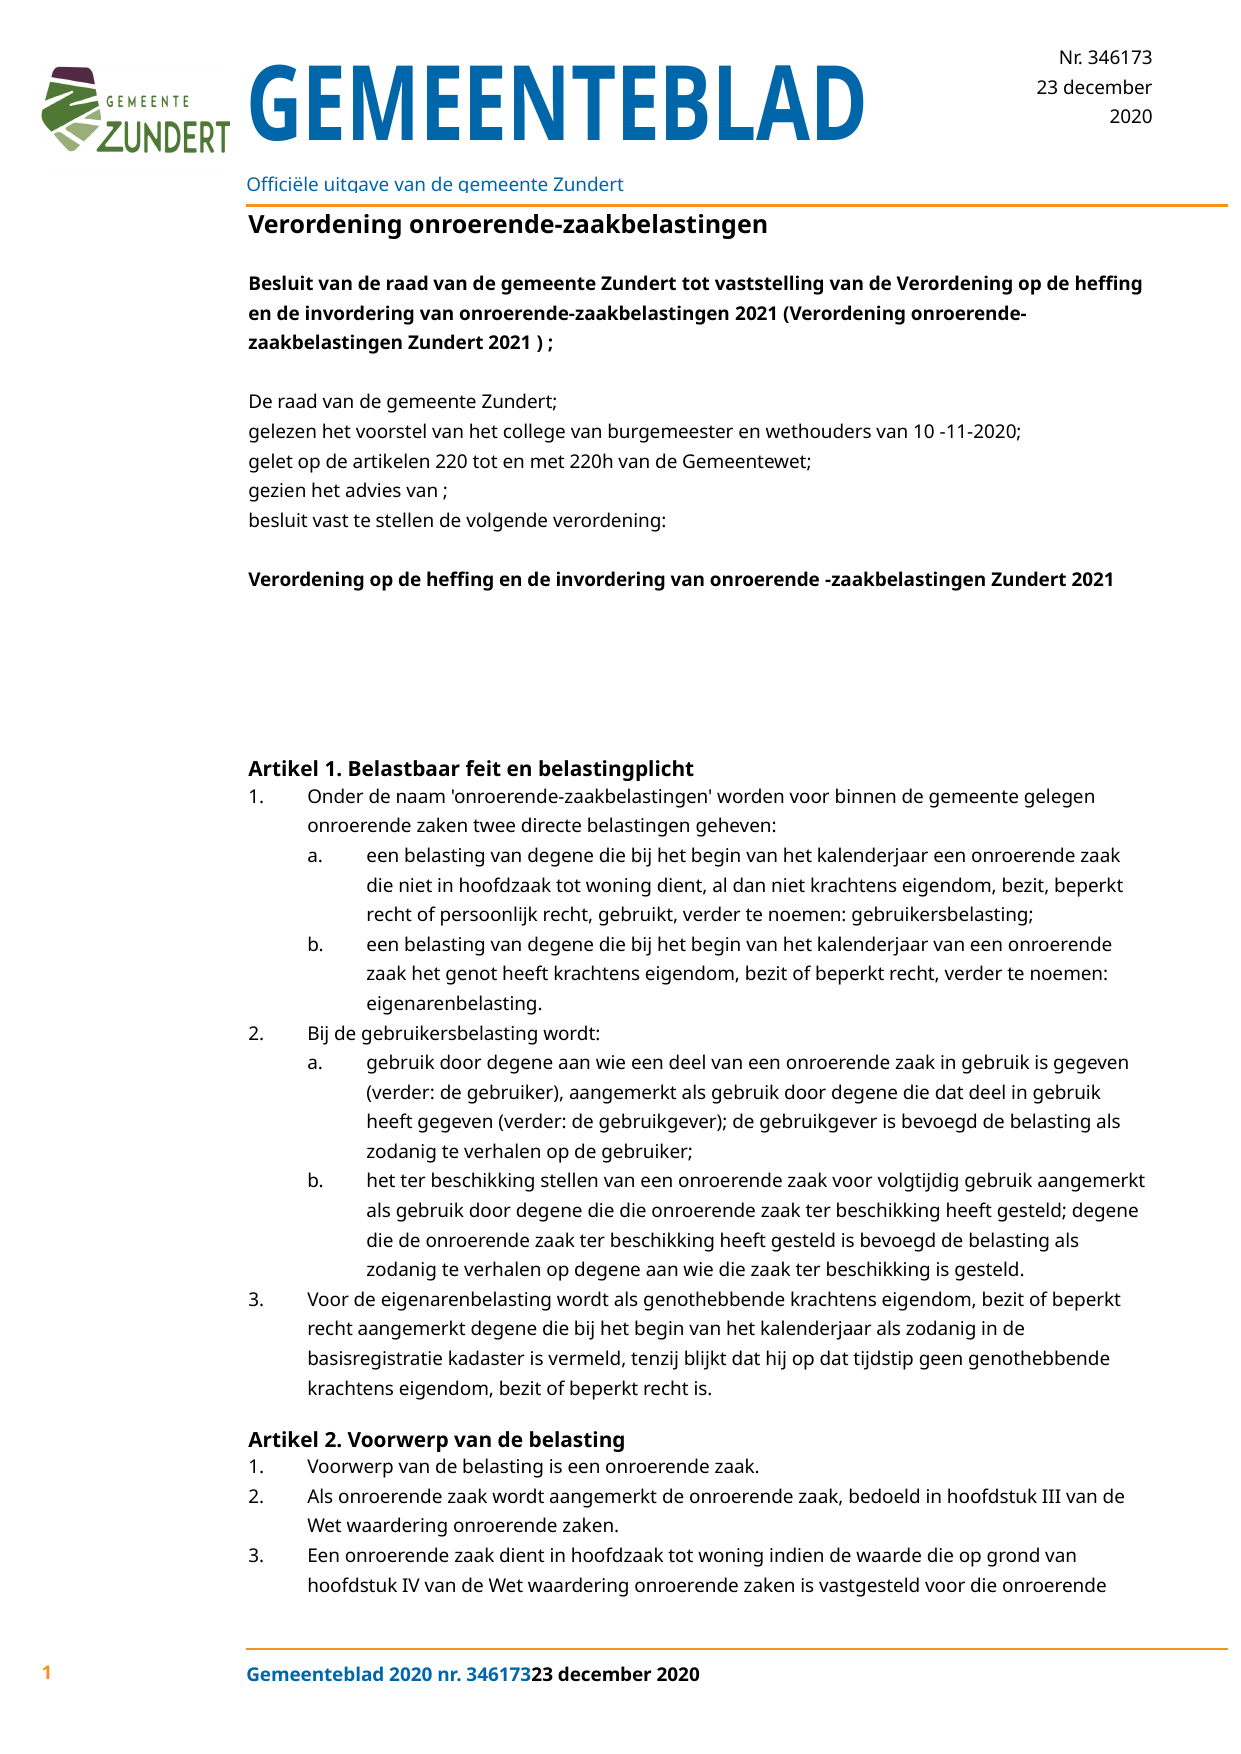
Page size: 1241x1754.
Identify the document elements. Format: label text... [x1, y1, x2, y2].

text gelezen het voorstel van het college van burgemeester en wethouders van 10 -11-2020; [248, 418, 1152, 444]
list een belasting van degene die bij het begin van het kalenderjaar van een onroerende zaak het genot heeft krachtens eigendom, bezit of beperkt recht, verder te noemen: eigenarenbelasting. [307, 931, 1152, 1016]
text besluit vast te stellen de volgende verordening: [248, 507, 1152, 533]
text gezien het advies van ; [248, 477, 1152, 503]
list een belasting van degene die bij het begin van het kalenderjaar een onroerende zaak die niet in hoofdzaak tot woning dient, al dan niet krachtens eigendom, bezit, beperkt recht of persoonlijk recht, gebruikt, verder te noemen: gebruikersbelasting; [307, 842, 1152, 927]
text Artikel 2. Voorwerp van de belasting [248, 1425, 1152, 1453]
picture [41, 47, 231, 172]
text Verordening op de heffing en de invordering van onroerende -zaakbelastingen Zundert 2021 [248, 566, 1152, 592]
list Voor de eigenarenbelasting wordt als genothebbende krachtens eigendom, bezit of beperkt recht aangemerkt degene die bij het begin van het kalenderjaar als zodanig in de basisregistratie kadaster is vermeld, tenzij blijkt dat hij op dat tijdstip geen genothebbende krachtens eigendom, bezit of beperkt recht is. [248, 1286, 1152, 1400]
text Artikel 1. Belastbaar feit en belastingplicht [248, 754, 1152, 783]
list het ter beschikking stellen van een onroerende zaak voor volgtijdig gebruik aangemerkt als gebruik door degene die die onroerende zaak ter beschikking heeft gesteld; degene die de onroerende zaak ter beschikking heeft gesteld is bevoegd de belasting als zodanig te verhalen op degene aan wie die zaak ter beschikking is gesteld. [307, 1168, 1152, 1282]
text De raad van de gemeente Zundert; [248, 389, 1152, 414]
text gelet op de artikelen 220 tot en met 220h van de Gemeentewet; [248, 448, 1152, 473]
text Verordening onroerende-zaakbelastingen [248, 207, 1152, 241]
list Als onroerende zaak wordt aangemerkt de onroerende zaak, bedoeld in hoofdstuk III van de Wet waardering onroerende zaken. [248, 1483, 1152, 1538]
list Bij de gebruikersbelasting wordt: [248, 1020, 1152, 1045]
list Onder de naam 'onroerende-zaakbelastingen' worden voor binnen de gemeente gelegen onroerende zaken twee directe belastingen geheven: [248, 783, 1152, 838]
list Voorwerp van de belasting is een onroerende zaak. [248, 1453, 1152, 1479]
list gebruik door degene aan wie een deel van een onroerende zaak in gebruik is gegeven (verder: de gebruiker), aangemerkt als gebruik door degene die dat deel in gebruik heeft gegeven (verder: de gebruikgever); de gebruikgever is bevoegd de belasting als zodanig te verhalen op de gebruiker; [307, 1049, 1152, 1164]
list Een onroerende zaak dient in hoofdzaak tot woning indien de waarde die op grond van hoofdstuk IV van de Wet waardering onroerende zaken is vastgesteld voor die onroerende [248, 1542, 1152, 1598]
text Besluit van de raad van de gemeente Zundert tot vaststelling van de Verordening op de heffing en de invordering van onroerende-zaakbelastingen 2021 (Verordening onroerende-zaakbelastingen Zundert 2021 ) ; [248, 270, 1152, 355]
